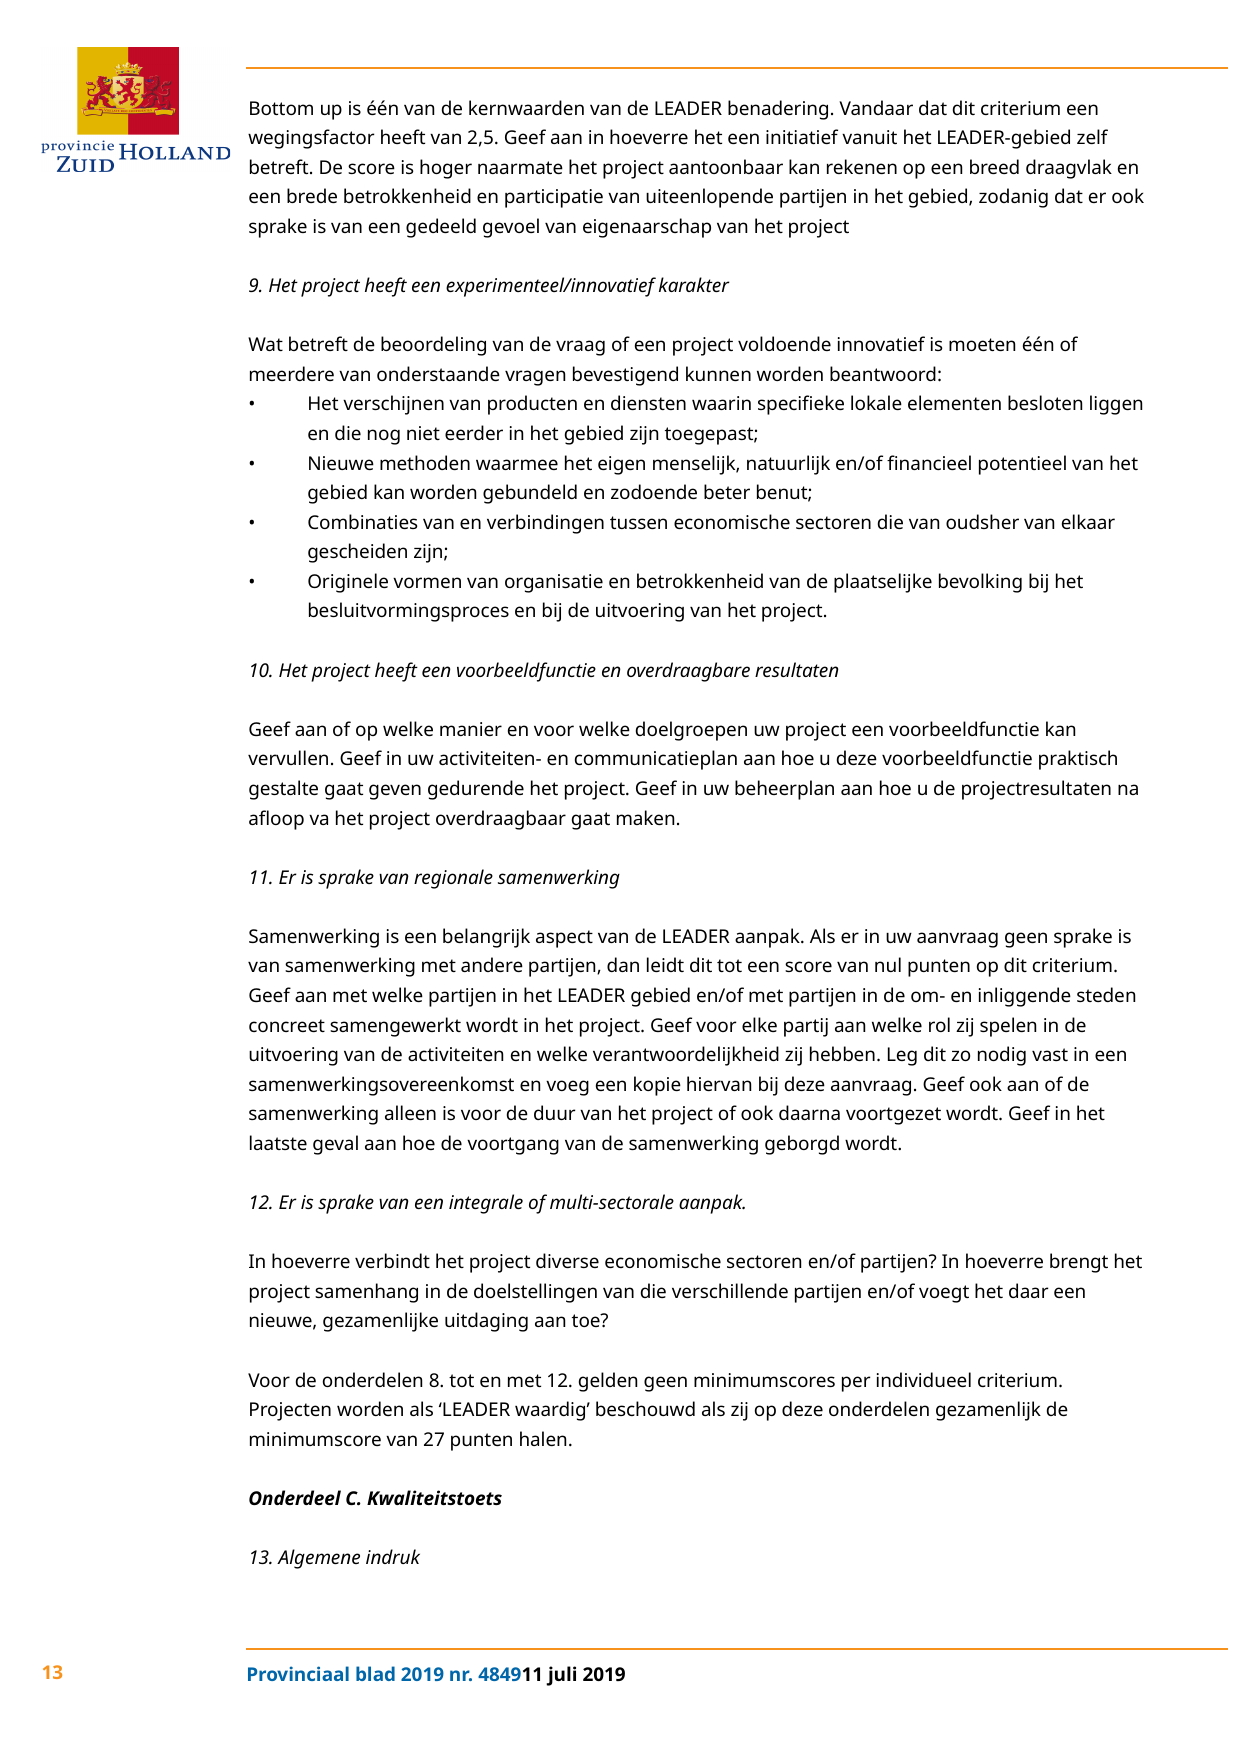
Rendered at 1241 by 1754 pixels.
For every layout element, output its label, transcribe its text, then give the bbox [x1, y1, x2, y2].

list Originele vormen van organisatie en betrokkenheid van de plaatselijke bevolking bij het besluitvormingsproces en bij de uitvoering van het project. [248, 568, 1152, 623]
text Onderdeel C. Kwaliteitstoets [248, 1485, 1152, 1511]
text Voor de onderdelen 8. tot en met 12. gelden geen minimumscores per individueel criterium. Projecten worden als ‘LEADER waardig’ beschouwd als zij op deze onderdelen gezamenlijk de minimumscore van 27 punten halen. [248, 1367, 1152, 1452]
text 10. Het project heeft een voorbeeldfunctie en overdraagbare resultaten [248, 657, 1152, 683]
picture [41, 47, 231, 172]
list Nieuwe methoden waarmee het eigen menselijk, natuurlijk en/of financieel potentieel van het gebied kan worden gebundeld en zodoende beter benut; [248, 450, 1152, 505]
list Combinaties van en verbindingen tussen economische sectoren die van oudsher van elkaar gescheiden zijn; [248, 509, 1152, 564]
text 9. Het project heeft een experimenteel/innovatief karakter [248, 272, 1152, 298]
text Samenwerking is een belangrijk aspect van de LEADER aanpak. Als er in uw aanvraag geen sprake is van samenwerking met andere partijen, dan leidt dit tot een score van nul punten op dit criterium. [248, 923, 1152, 978]
text Wat betreft de beoordeling van de vraag of een project voldoende innovatief is moeten één of meerdere van onderstaande vragen bevestigend kunnen worden beantwoord: [248, 331, 1152, 387]
text Bottom up is één van de kernwaarden van de LEADER benadering. Vandaar dat dit criterium een wegingsfactor heeft van 2,5. Geef aan in hoeverre het een initiatief vanuit het LEADER-gebied zelf betreft. De score is hoger naarmate het project aantoonbaar kan rekenen op een breed draagvlak en een brede betrokkenheid en participatie van uiteenlopende partijen in het gebied, zodanig dat er ook sprake is van een gedeeld gevoel van eigenaarschap van het project [248, 95, 1152, 239]
text 12. Er is sprake van een integrale of multi-sectorale aanpak. [248, 1189, 1152, 1215]
text 11. Er is sprake van regionale samenwerking [248, 864, 1152, 890]
text Geef aan of op welke manier en voor welke doelgroepen uw project een voorbeeldfunctie kan vervullen. Geef in uw activiteiten- en communicatieplan aan hoe u deze voorbeeldfunctie praktisch gestalte gaat geven gedurende het project. Geef in uw beheerplan aan hoe u de projectresultaten na afloop va het project overdraagbaar gaat maken. [248, 716, 1152, 831]
text In hoeverre verbindt het project diverse economische sectoren en/of partijen? In hoeverre brengt het project samenhang in de doelstellingen van die verschillende partijen en/of voegt het daar een nieuwe, gezamenlijke uitdaging aan toe? [248, 1248, 1152, 1333]
text 13. Algemene indruk [248, 1544, 1152, 1570]
text Geef aan met welke partijen in het LEADER gebied en/of met partijen in de om- en inliggende steden concreet samengewerkt wordt in het project. Geef voor elke partij aan welke rol zij spelen in de uitvoering van de activiteiten en welke verantwoordelijkheid zij hebben. Leg dit zo nodig vast in een samenwerkingsovereenkomst en voeg een kopie hiervan bij deze aanvraag. Geef ook aan of de samenwerking alleen is voor de duur van het project of ook daarna voortgezet wordt. Geef in het laatste geval aan hoe de voortgang van de samenwerking geborgd wordt. [248, 982, 1152, 1156]
list Het verschijnen van producten en diensten waarin specifieke lokale elementen besloten liggen en die nog niet eerder in het gebied zijn toegepast; [248, 391, 1152, 446]
